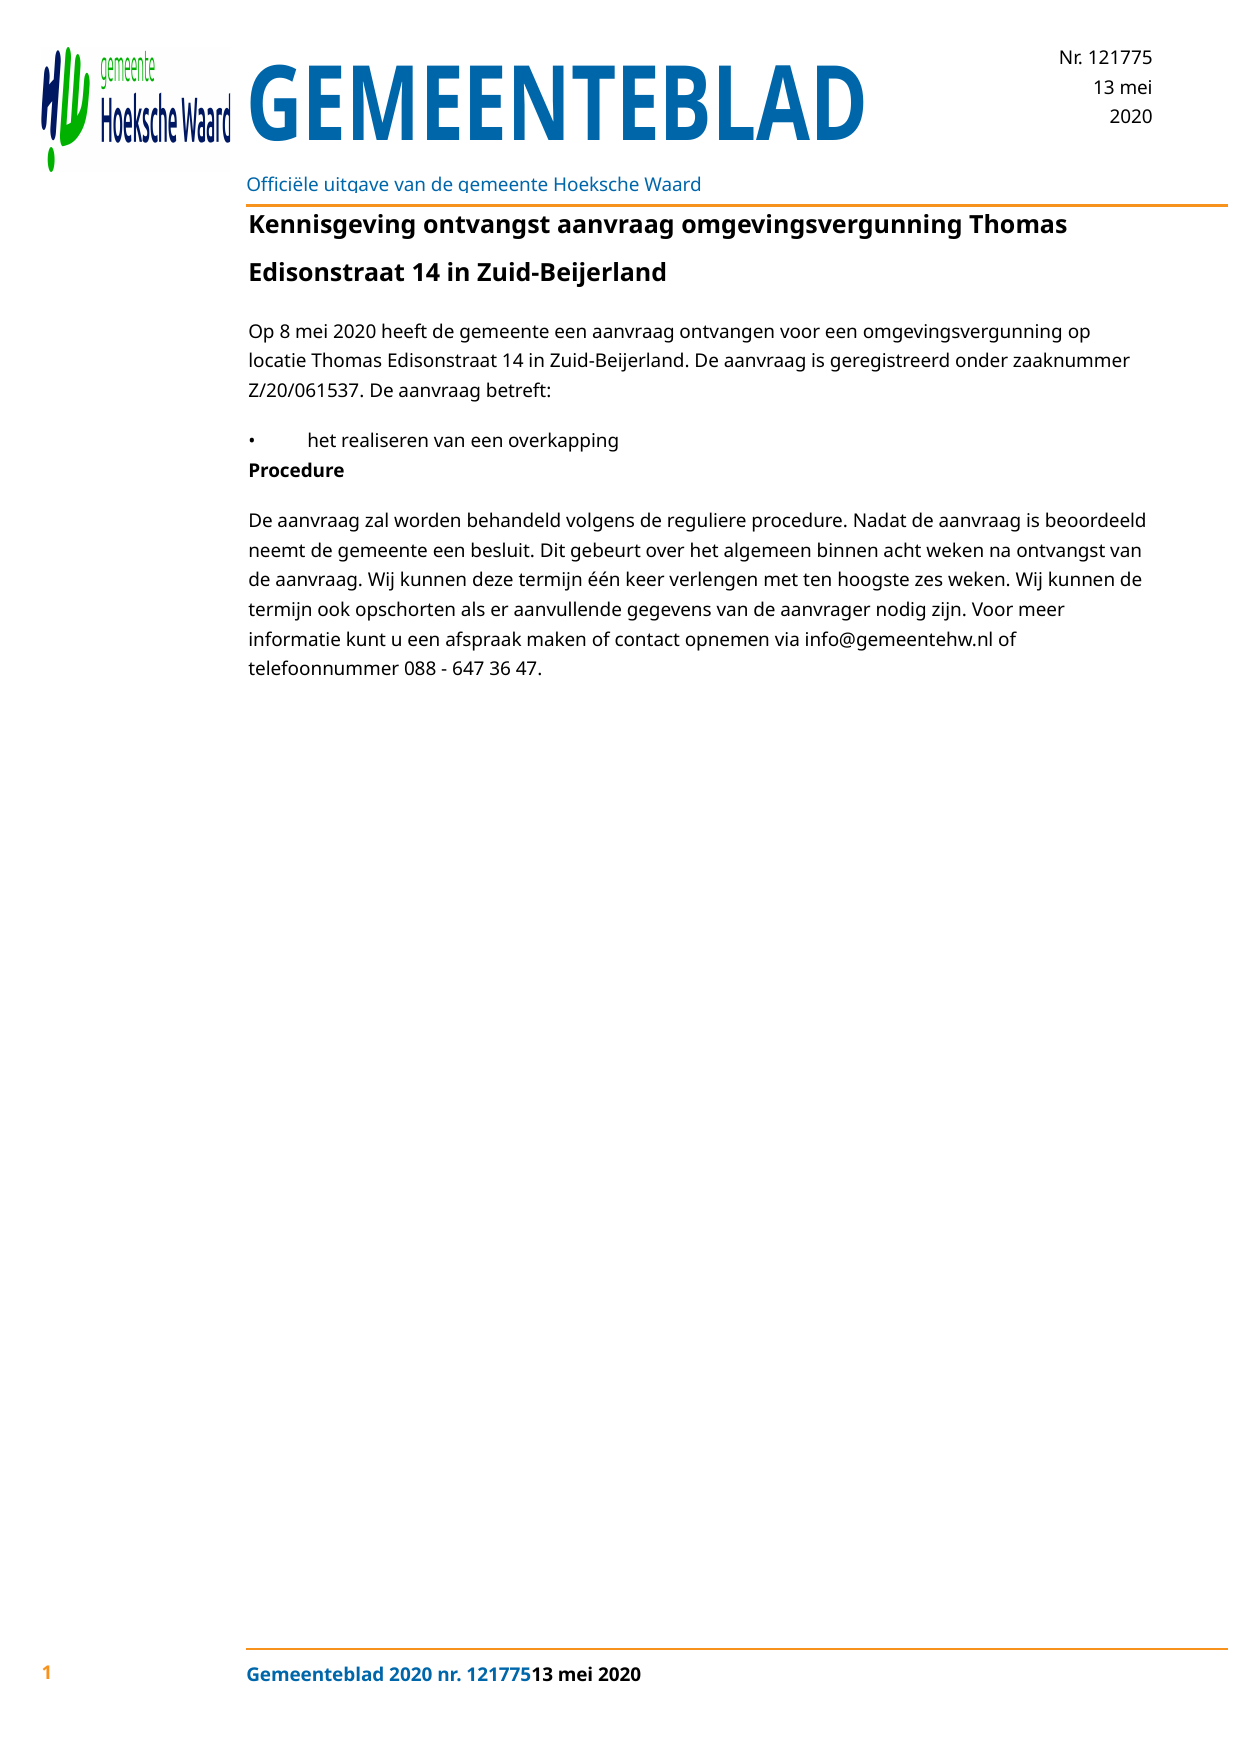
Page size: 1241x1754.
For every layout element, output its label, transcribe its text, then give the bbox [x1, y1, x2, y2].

list het realiseren van een overkapping [248, 427, 1152, 453]
text Op 8 mei 2020 heeft de gemeente een aanvraag ontvangen voor een omgevingsvergunning op locatie Thomas Edisonstraat 14 in Zuid-Beijerland. De aanvraag is geregistreerd onder zaaknummer Z/20/061537. De aanvraag betreft: [248, 318, 1152, 403]
text Kennisgeving ontvangst aanvraag omgevingsvergunning Thomas Edisonstraat 14 in Zuid-Beijerland [248, 207, 1152, 288]
picture [41, 47, 231, 172]
text Procedure [248, 457, 1152, 483]
text De aanvraag zal worden behandeld volgens de reguliere procedure. Nadat de aanvraag is beoordeeld neemt de gemeente een besluit. Dit gebeurt over het algemeen binnen acht weken na ontvangst van de aanvraag. Wij kunnen deze termijn één keer verlengen met ten hoogste zes weken. Wij kunnen de termijn ook opschorten als er aanvullende gegevens van de aanvrager nodig zijn. Voor meer informatie kunt u een afspraak maken of contact opnemen via info@gemeentehw.nl of telefoonnummer 088 - 647 36 47. [248, 507, 1152, 681]
